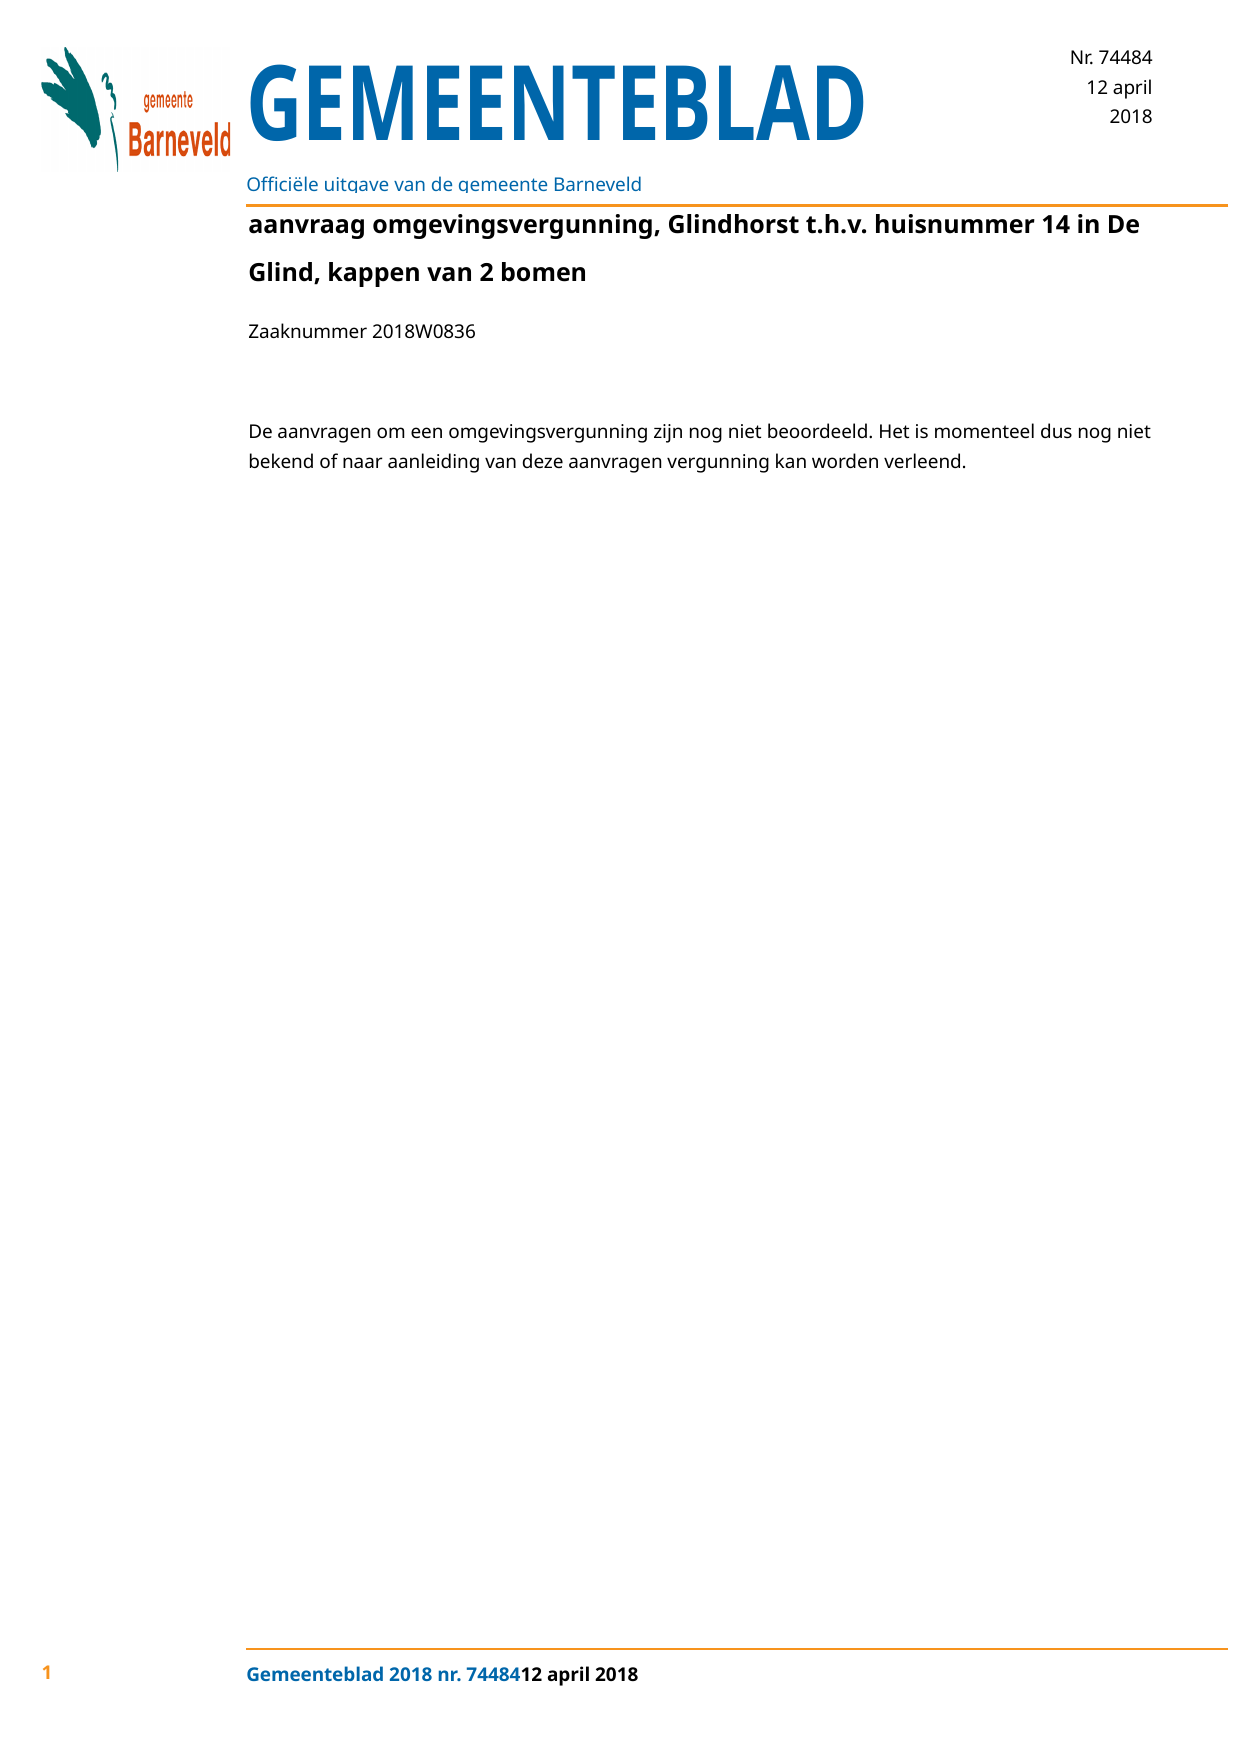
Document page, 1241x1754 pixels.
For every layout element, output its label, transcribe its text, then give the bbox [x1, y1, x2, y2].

picture [41, 47, 231, 172]
text aanvraag omgevingsvergunning, Glindhorst t.h.v. huisnummer 14 in De Glind, kappen van 2 bomen [248, 207, 1152, 288]
text De aanvragen om een omgevingsvergunning zijn nog niet beoordeeld. Het is momenteel dus nog niet bekend of naar aanleiding van deze aanvragen vergunning kan worden verleend. [248, 419, 1152, 474]
text Zaaknummer 2018W0836 [248, 318, 1152, 344]
